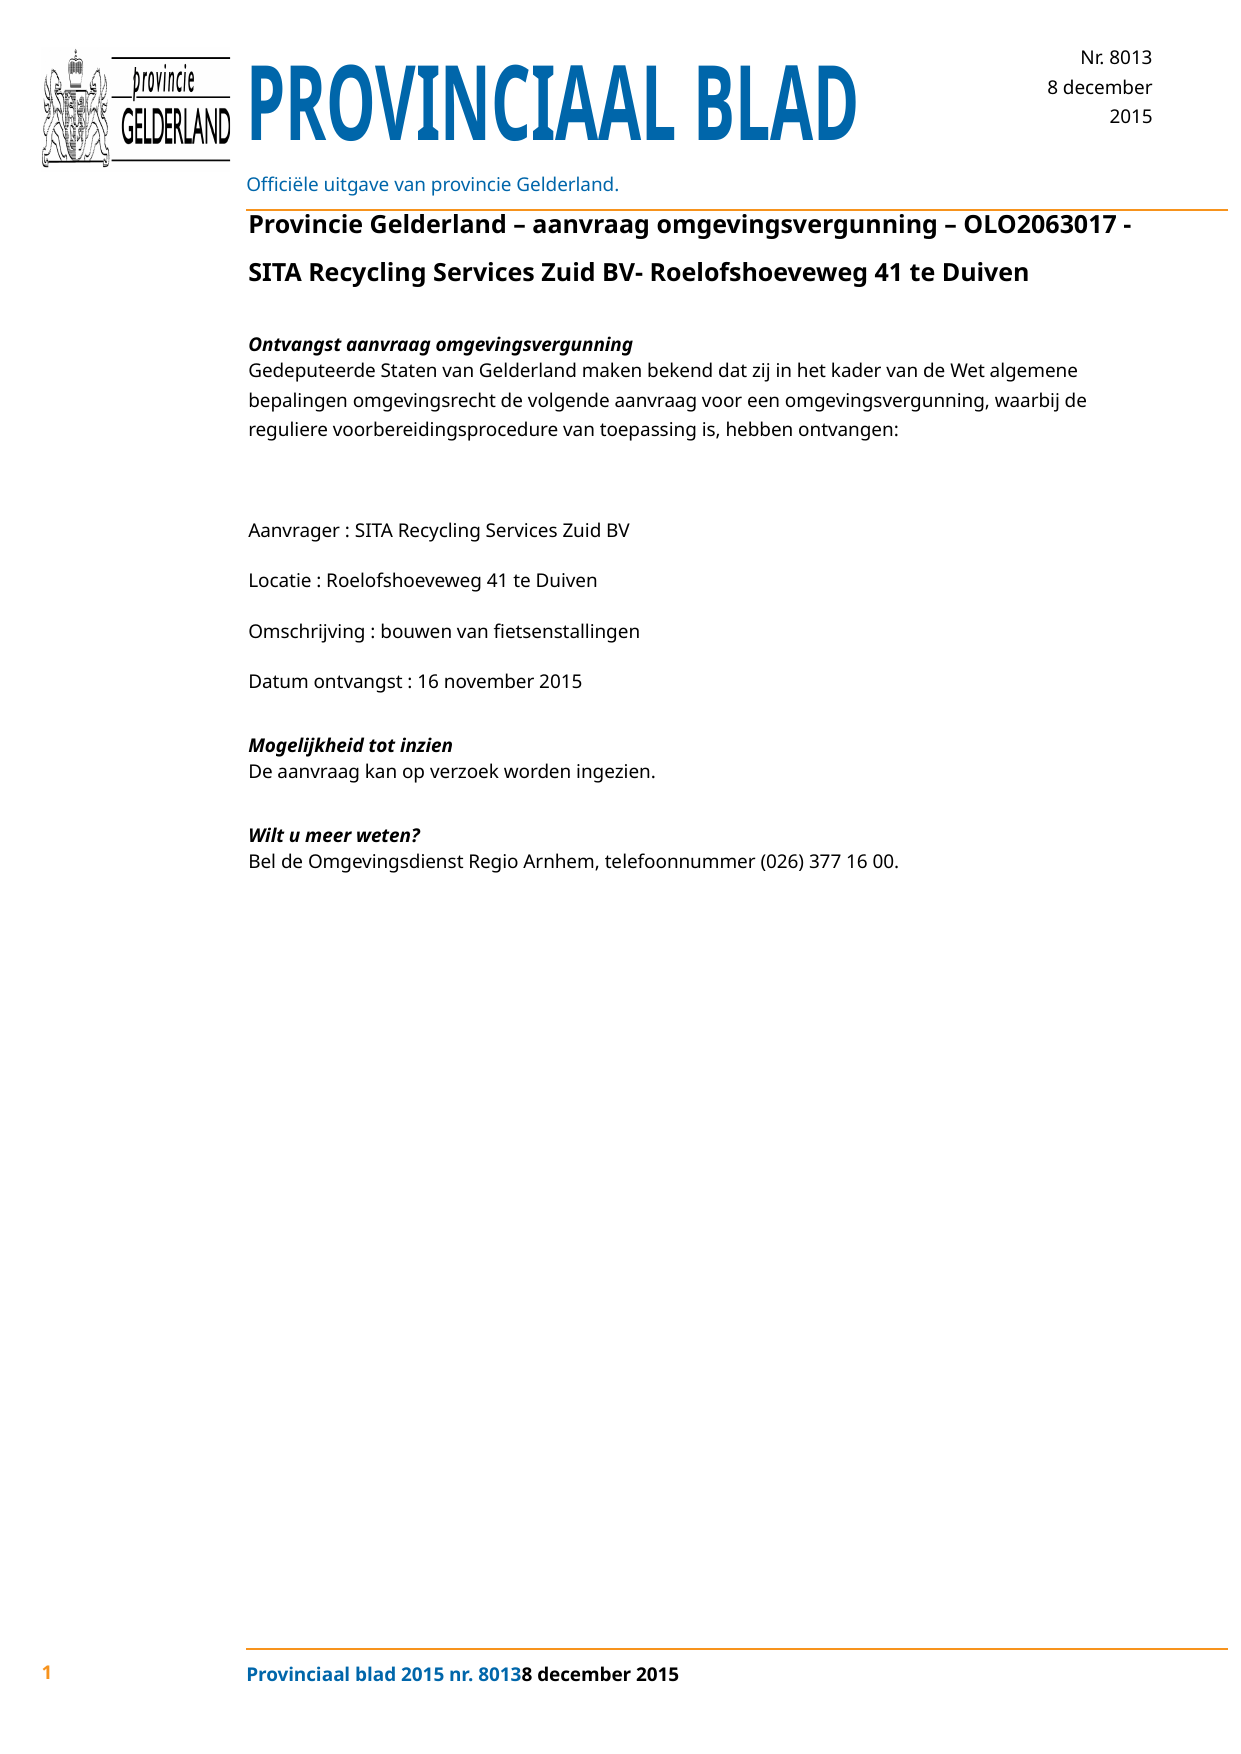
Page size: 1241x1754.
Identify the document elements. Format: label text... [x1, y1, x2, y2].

text Datum ontvangst : 16 november 2015 [248, 668, 1152, 694]
text Locatie : Roelofshoeveweg 41 te Duiven [248, 568, 1152, 593]
text Ontvangst aanvraag omgevingsvergunning [248, 331, 1152, 357]
text Wilt u meer weten? [248, 822, 1152, 848]
text Omschrijving : bouwen van fietsenstallingen [248, 618, 1152, 644]
text Aanvrager : SITA Recycling Services Zuid BV [248, 517, 1152, 543]
text Gedeputeerde Staten van Gelderland maken bekend dat zij in het kader van de Wet algemene bepalingen omgevingsrecht de volgende aanvraag voor een omgevingsvergunning, waarbij de reguliere voorbereidingsprocedure van toepassing is, hebben ontvangen: [248, 357, 1152, 442]
text De aanvraag kan op verzoek worden ingezien. [248, 758, 1152, 784]
text Bel de Omgevingsdienst Regio Arnhem, telefoonnummer (026) 377 16 00. [248, 848, 1152, 873]
picture [41, 47, 231, 172]
text Provincie Gelderland – aanvraag omgevingsvergunning – OLO2063017 - SITA Recycling Services Zuid BV- Roelofshoeveweg 41 te Duiven [248, 211, 1152, 288]
text Mogelijkheid tot inzien [248, 732, 1152, 758]
